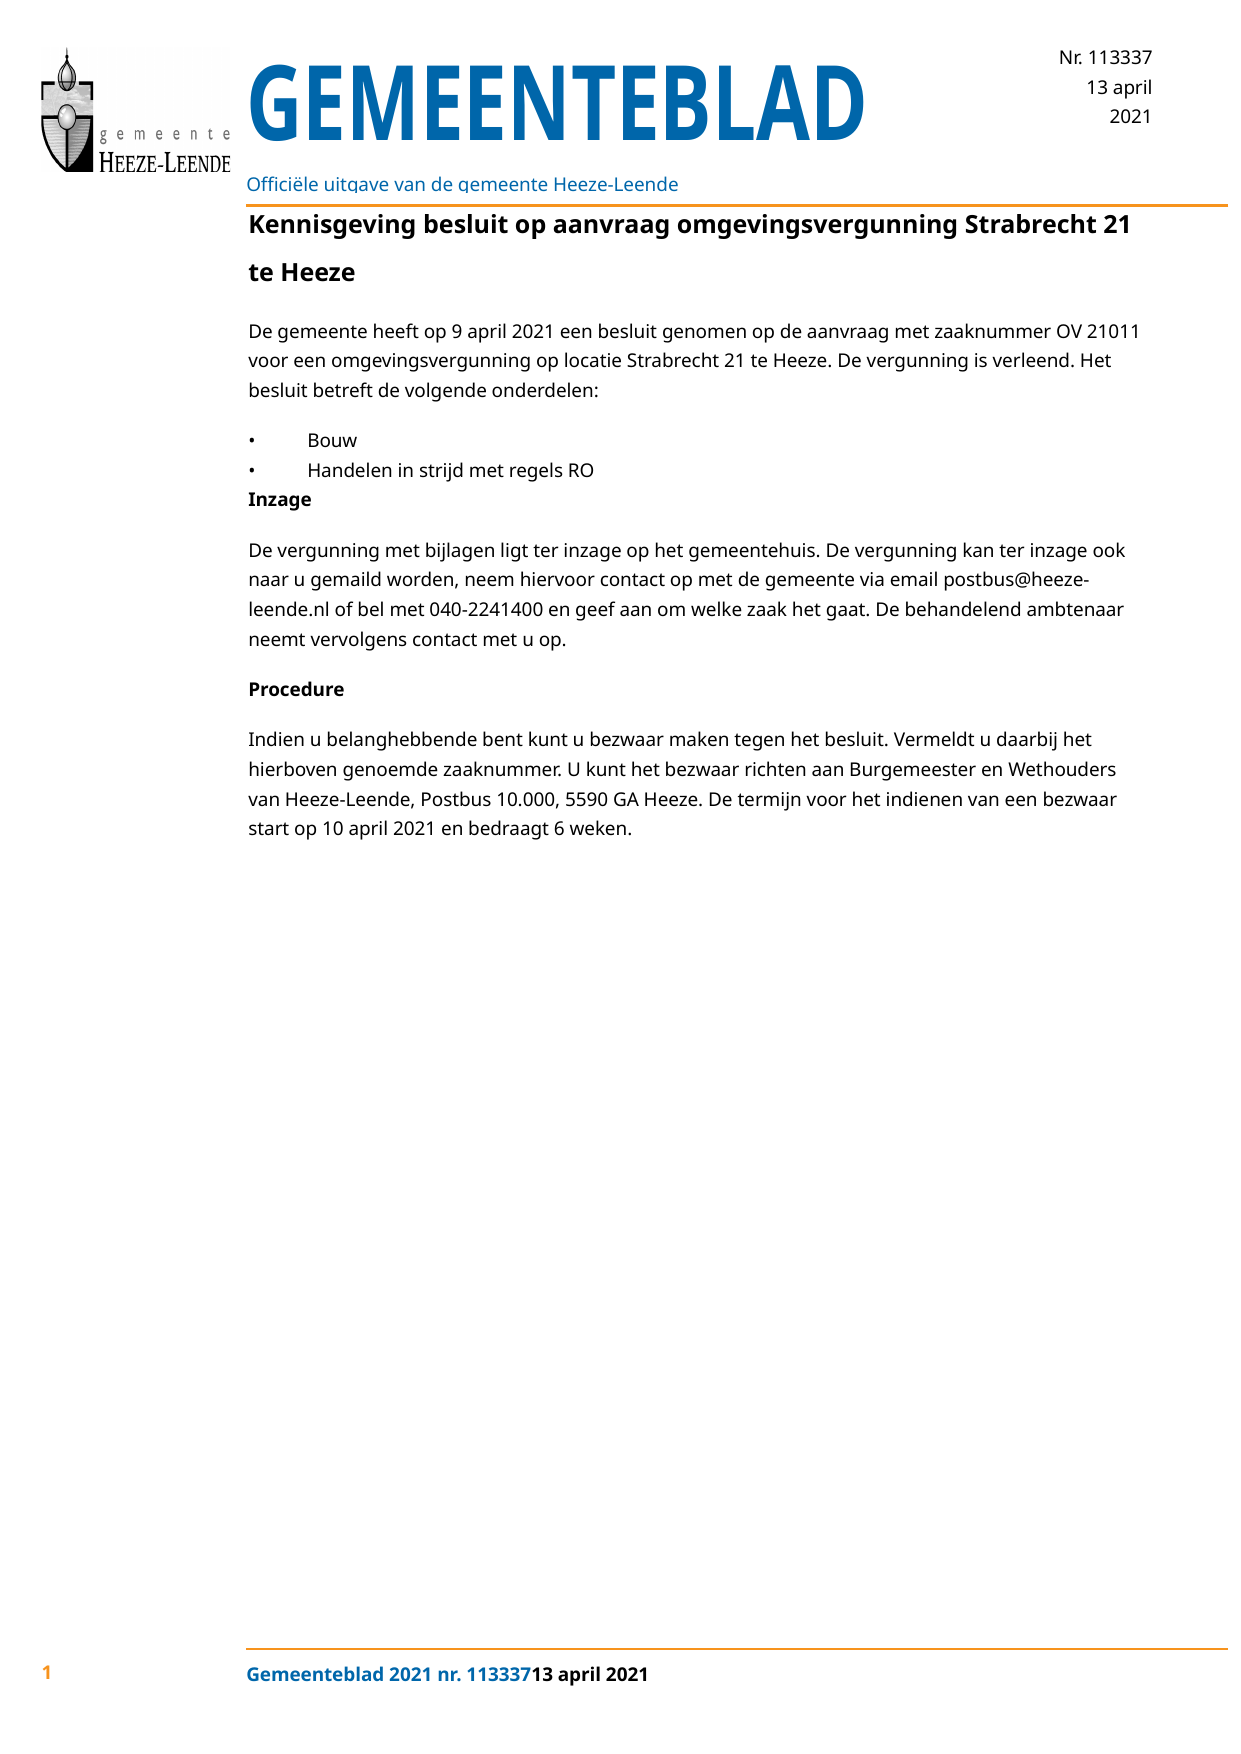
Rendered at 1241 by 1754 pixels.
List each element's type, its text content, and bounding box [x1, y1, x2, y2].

text Procedure [248, 676, 1152, 702]
picture [41, 47, 231, 172]
text De vergunning met bijlagen ligt ter inzage op het gemeentehuis. De vergunning kan ter inzage ook naar u gemaild worden, neem hiervoor contact op met de gemeente via email postbus@heeze-leende.nl of bel met 040-2241400 en geef aan om welke zaak het gaat. De behandelend ambtenaar neemt vervolgens contact met u op. [248, 537, 1152, 652]
text Inzage [248, 487, 1152, 512]
text De gemeente heeft op 9 april 2021 een besluit genomen op de aanvraag met zaaknummer OV 21011 voor een omgevingsvergunning op locatie Strabrecht 21 te Heeze. De vergunning is verleend. Het besluit betreft de volgende onderdelen: [248, 318, 1152, 403]
text Indien u belanghebbende bent kunt u bezwaar maken tegen het besluit. Vermeldt u daarbij het hierboven genoemde zaaknummer. U kunt het bezwaar richten aan Burgemeester en Wethouders van Heeze-Leende, Postbus 10.000, 5590 GA Heeze. De termijn voor het indienen van een bezwaar start op 10 april 2021 en bedraagt 6 weken. [248, 727, 1152, 841]
text Kennisgeving besluit op aanvraag omgevingsvergunning Strabrecht 21 te Heeze [248, 207, 1152, 288]
list Handelen in strijd met regels RO [248, 457, 1152, 483]
list Bouw [248, 427, 1152, 453]
